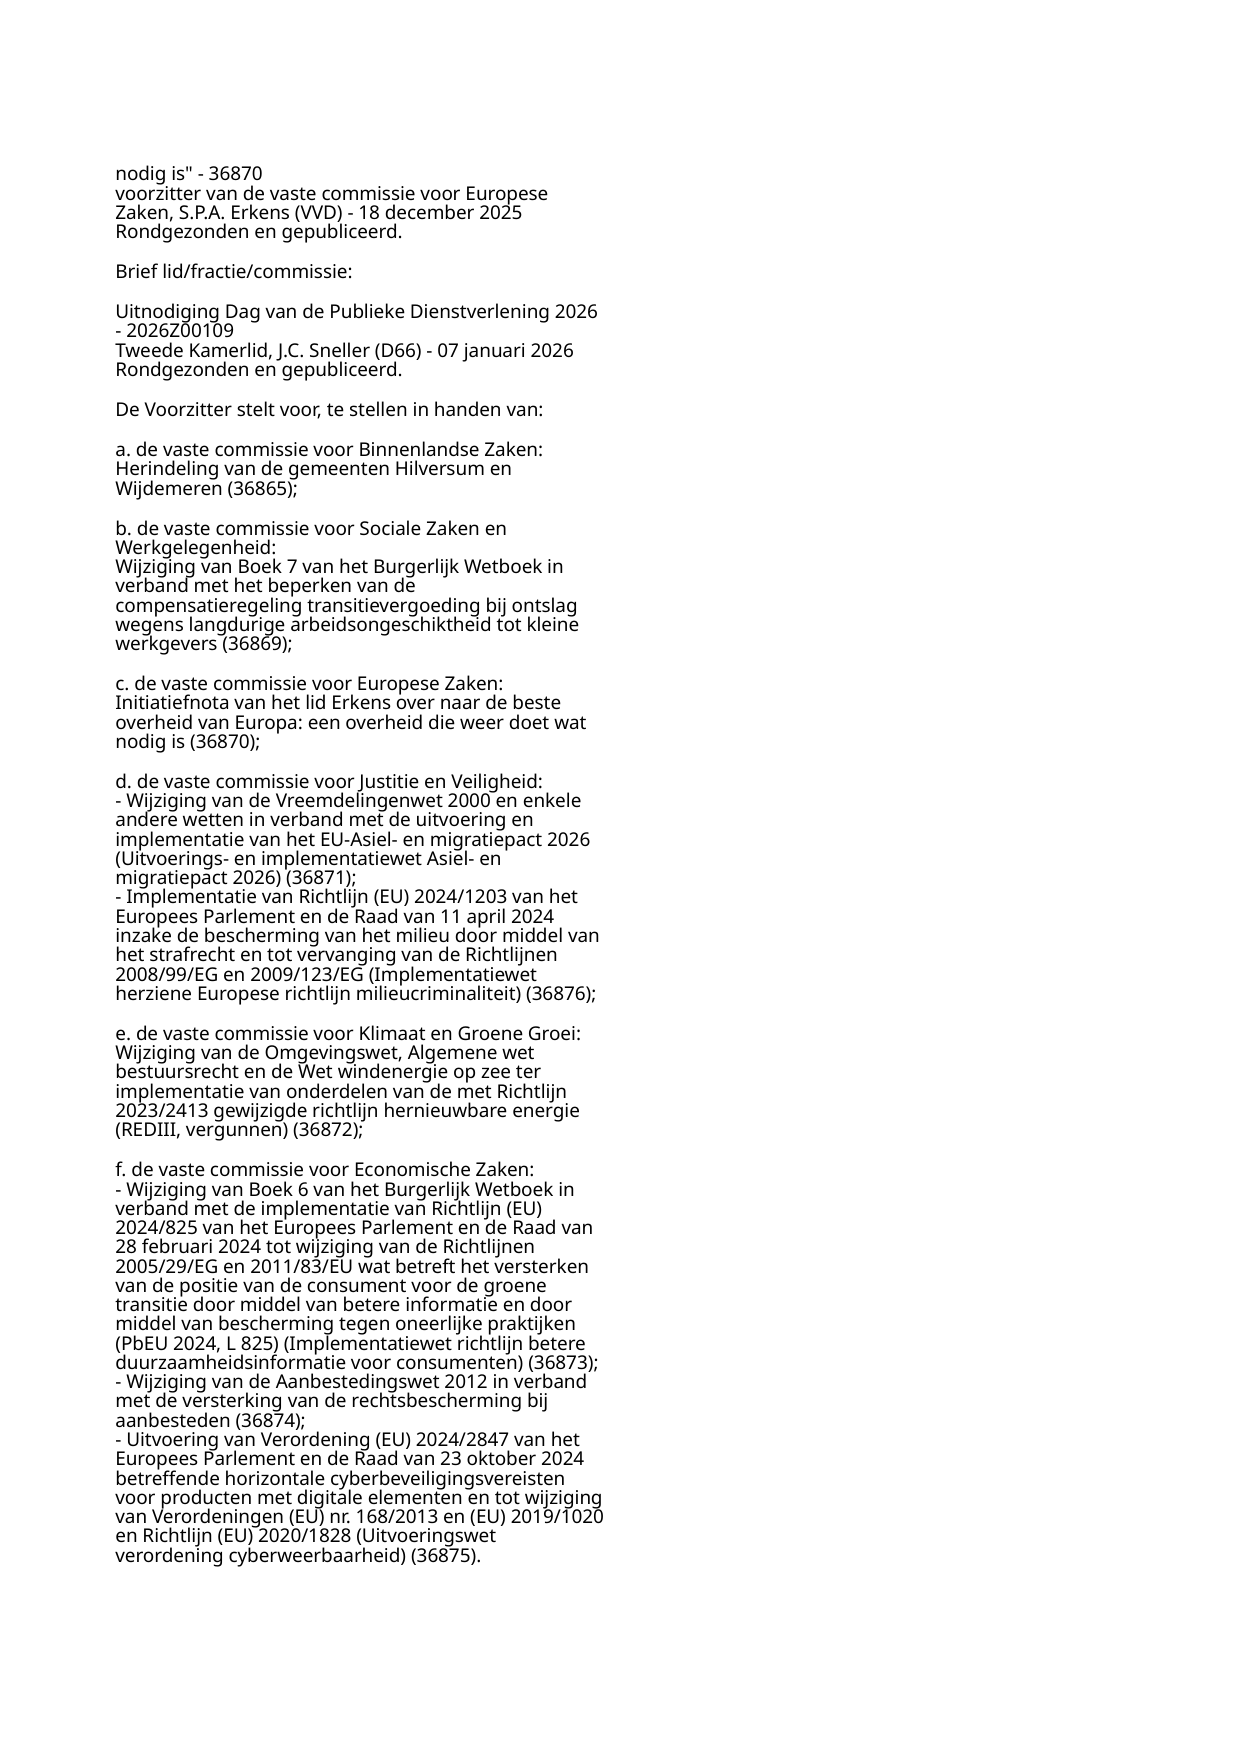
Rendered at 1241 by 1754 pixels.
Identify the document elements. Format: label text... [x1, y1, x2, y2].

text - Wijziging van de Aanbestedingswet 2012 in verband met de versterking van de rechtsbescherming bij aanbesteden (36874); [115, 1373, 605, 1431]
text Herindeling van de gemeenten Hilversum en Wijdemeren (36865); [115, 460, 605, 499]
text voorzitter van de vaste commissie voor Europese Zaken, S.P.A. Erkens (VVD) - 18 december 2025 [115, 184, 605, 223]
text f. de vaste commissie voor Economische Zaken: [115, 1161, 605, 1181]
text De Voorzitter stelt voor, te stellen in handen van: [115, 401, 605, 420]
text - Implementatie van Richtlijn (EU) 2024/1203 van het Europees Parlement en de Raad van 11 april 2024 inzake de bescherming van het milieu door middel van het strafrecht en tot vervanging van de Richtlijnen 2008/99/EG en 2009/123/EG (Implementatiewet herziene Europese richtlijn milieucriminaliteit) (36876); [115, 888, 605, 1004]
text a. de vaste commissie voor Binnenlandse Zaken: [115, 441, 605, 460]
text nodig is" - 36870 [115, 165, 605, 184]
text Tweede Kamerlid, J.C. Sneller (D66) - 07 januari 2026 [115, 342, 605, 361]
text - Wijziging van Boek 6 van het Burgerlijk Wetboek in verband met de implementatie van Richtlijn (EU) 2024/825 van het Europees Parlement en de Raad van 28 februari 2024 tot wijziging van de Richtlijnen 2005/29/EG en 2011/83/EU wat betreft het versterken van de positie van de consument voor de groene transitie door middel van betere informatie en door middel van bescherming tegen oneerlijke praktijken (PbEU 2024, L 825) (Implementatiewet richtlijn betere duurzaamheidsinformatie voor consumenten) (36873); [115, 1181, 605, 1373]
text Initiatiefnota van het lid Erkens over naar de beste overheid van Europa: een overheid die weer doet wat nodig is (36870); [115, 694, 605, 752]
text e. de vaste commissie voor Klimaat en Groene Groei: [115, 1025, 605, 1044]
text b. de vaste commissie voor Sociale Zaken en Werkgelegenheid: [115, 519, 605, 558]
text - Uitvoering van Verordening (EU) 2024/2847 van het Europees Parlement en de Raad van 23 oktober 2024 betreffende horizontale cyberbeveiligingsvereisten voor producten met digitale elementen en tot wijziging van Verordeningen (EU) nr. 168/2013 en (EU) 2019/1020 en Richtlijn (EU) 2020/1828 (Uitvoeringswet verordening cyberweerbaarheid) (36875). [115, 1431, 605, 1566]
text Rondgezonden en gepubliceerd. [115, 361, 605, 380]
text c. de vaste commissie voor Europese Zaken: [115, 675, 605, 694]
text Rondgezonden en gepubliceerd. [115, 223, 605, 242]
text d. de vaste commissie voor Justitie en Veiligheid: [115, 773, 605, 792]
text Wijziging van de Omgevingswet, Algemene wet bestuursrecht en de Wet windenergie op zee ter implementatie van onderdelen van de met Richtlijn 2023/2413 gewijzigde richtlijn hernieuwbare energie (REDIII, vergunnen) (36872); [115, 1044, 605, 1141]
text Wijziging van Boek 7 van het Burgerlijk Wetboek in verband met het beperken van de compensatieregeling transitievergoeding bij ontslag wegens langdurige arbeidsongeschiktheid tot kleine werkgevers (36869); [115, 558, 605, 654]
text Uitnodiging Dag van de Publieke Dienstverlening 2026 - 2026Z00109 [115, 303, 605, 342]
text - Wijziging van de Vreemdelingenwet 2000 en enkele andere wetten in verband met de uitvoering en implementatie van het EU-Asiel- en migratiepact 2026 (Uitvoerings- en implementatiewet Asiel- en migratiepact 2026) (36871); [115, 792, 605, 888]
text Brief lid/fractie/commissie: [115, 263, 605, 282]
